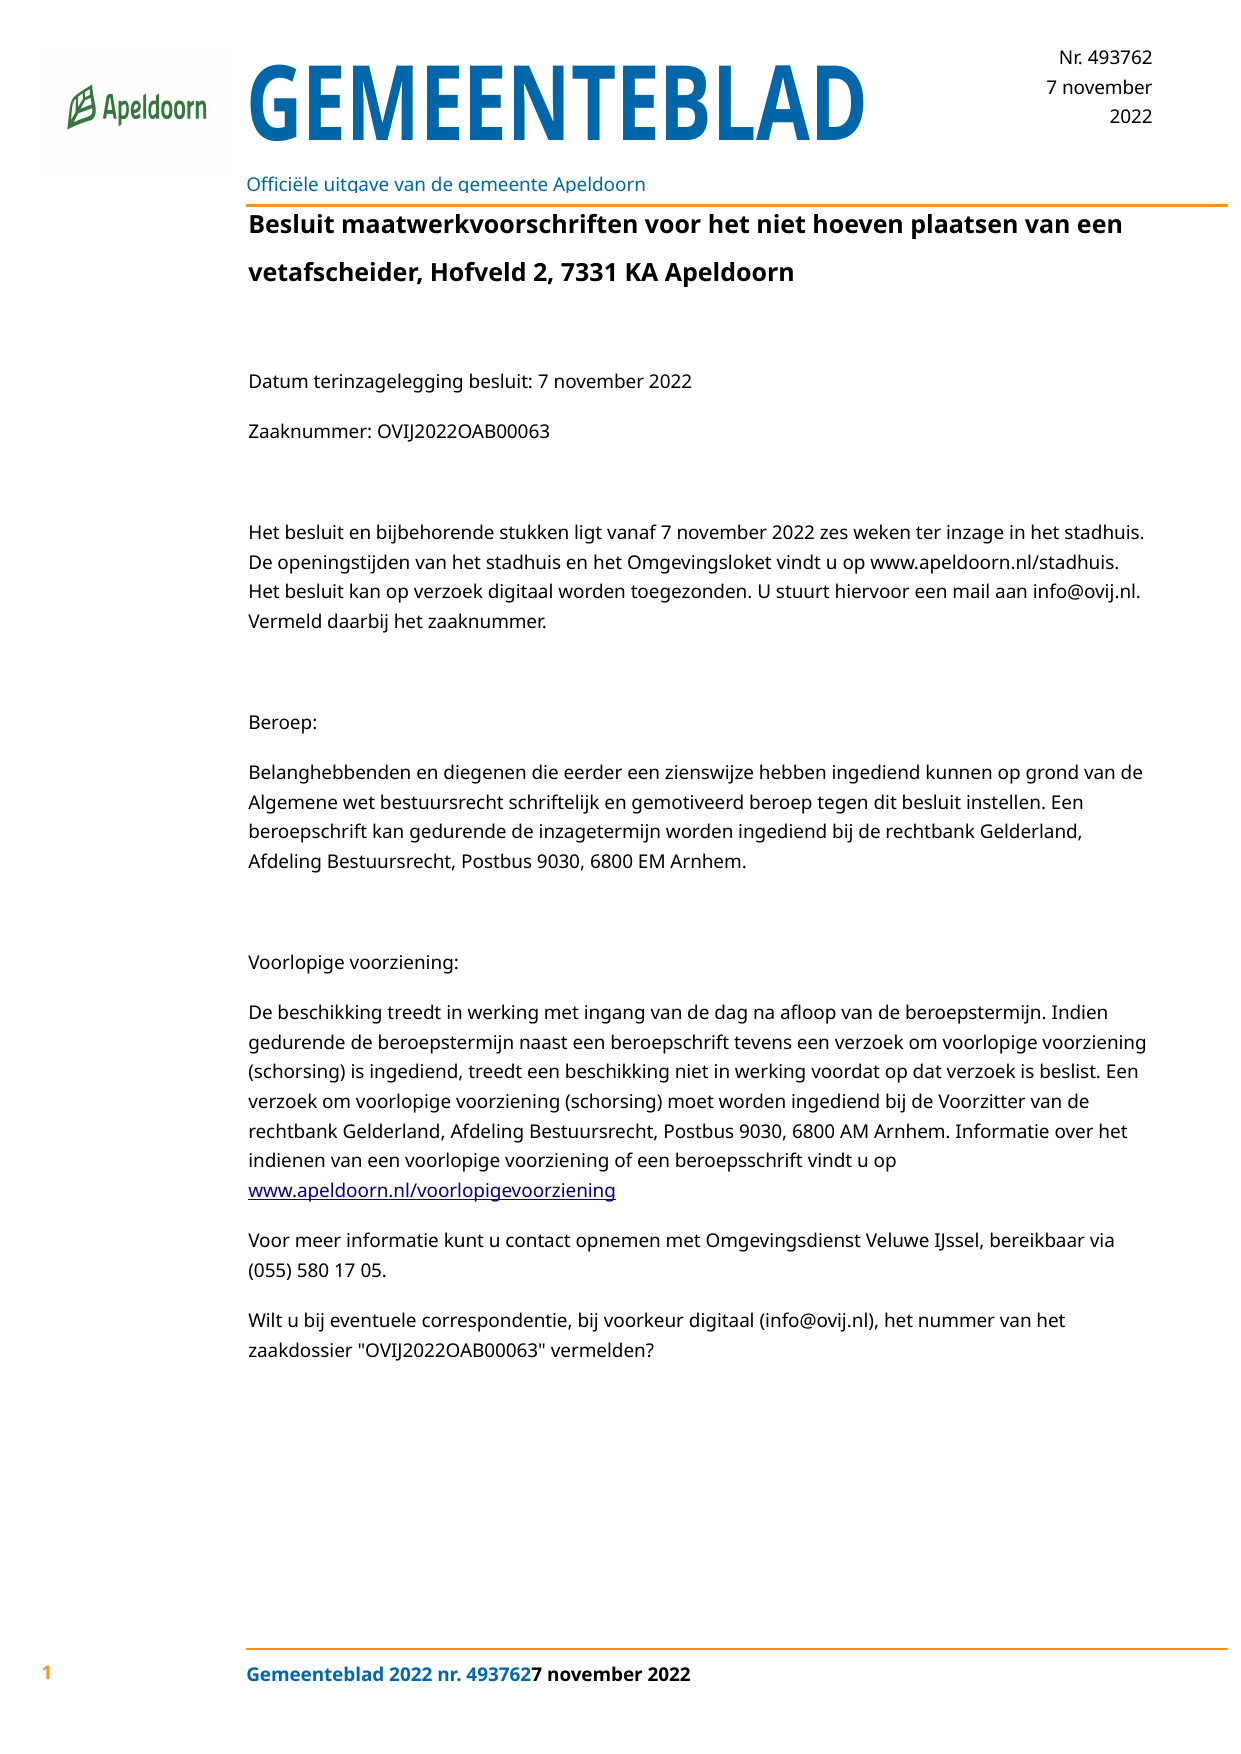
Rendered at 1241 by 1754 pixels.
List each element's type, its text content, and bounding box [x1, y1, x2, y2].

picture [41, 47, 231, 172]
text Het besluit en bijbehorende stukken ligt vanaf 7 november 2022 zes weken ter inzage in het stadhuis. De openingstijden van het stadhuis en het Omgevingsloket vindt u op www.apeldoorn.nl/stadhuis. Het besluit kan op verzoek digitaal worden toegezonden. U stuurt hiervoor een mail aan info@ovij.nl. Vermeld daarbij het zaaknummer. [248, 519, 1152, 634]
text Voorlopige voorziening: [248, 949, 1152, 975]
text Belanghebbenden en diegenen die eerder een zienswijze hebben ingediend kunnen op grond van de Algemene wet bestuursrecht schriftelijk en gemotiveerd beroep tegen dit besluit instellen. Een beroepschrift kan gedurende de inzagetermijn worden ingediend bij de rechtbank Gelderland, Afdeling Bestuursrecht, Postbus 9030, 6800 EM Arnhem. [248, 759, 1152, 874]
text Beroep: [248, 709, 1152, 735]
text De beschikking treedt in werking met ingang van de dag na afloop van de beroepstermijn. Indien gedurende de beroepstermijn naast een beroepschrift tevens een verzoek om voorlopige voorziening (schorsing) is ingediend, treedt een beschikking niet in werking voordat op dat verzoek is beslist. Een verzoek om voorlopige voorziening (schorsing) moet worden ingediend bij de Voorzitter van de rechtbank Gelderland, Afdeling Bestuursrecht, Postbus 9030, 6800 AM Arnhem. Informatie over het indienen van een voorlopige voorziening of een beroepsschrift vindt u op www.apeldoorn.nl/voorlopigevoorziening [248, 999, 1152, 1203]
text Datum terinzagelegging besluit: 7 november 2022 [248, 368, 1152, 394]
text Wilt u bij eventuele correspondentie, bij voorkeur digitaal (info@ovij.nl), het nummer van het zaakdossier "OVIJ2022OAB00063" vermelden? [248, 1307, 1152, 1363]
text Besluit maatwerkvoorschriften voor het niet hoeven plaatsen van een vetafscheider, Hofveld 2, 7331 KA Apeldoorn [248, 207, 1152, 288]
text Voor meer informatie kunt u contact opnemen met Omgevingsdienst Veluwe IJssel, bereikbaar via (055) 580 17 05. [248, 1227, 1152, 1283]
text Zaaknummer: OVIJ2022OAB00063 [248, 419, 1152, 444]
